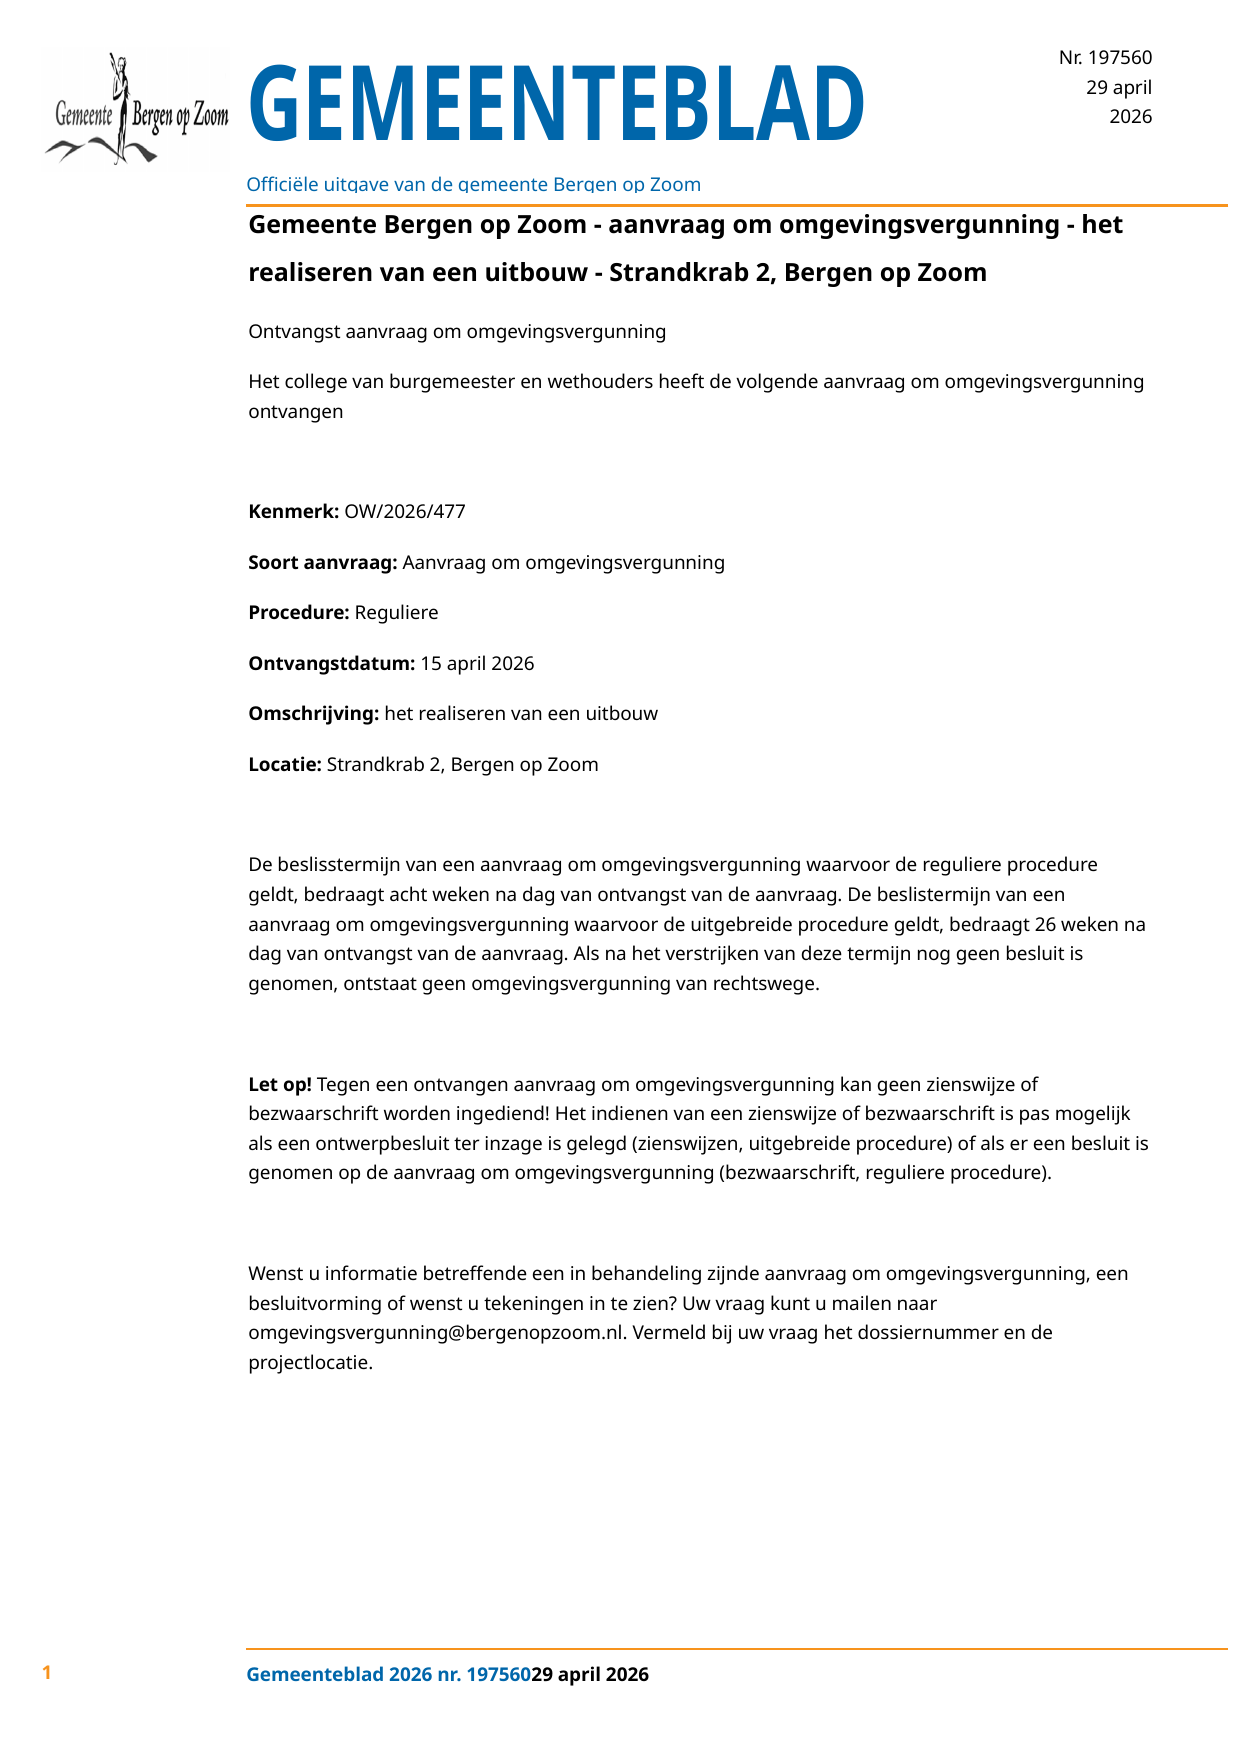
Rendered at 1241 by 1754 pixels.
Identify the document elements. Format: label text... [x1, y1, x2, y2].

text Ontvangstdatum: 15 april 2026 [248, 650, 1152, 676]
text Omschrijving: het realiseren van een uitbouw [248, 700, 1152, 726]
text Procedure: Reguliere [248, 599, 1152, 625]
text Het college van burgemeester en wethouders heeft de volgende aanvraag om omgevingsvergunning ontvangen [248, 368, 1152, 424]
text De beslisstermijn van een aanvraag om omgevingsvergunning waarvoor de reguliere procedure geldt, bedraagt acht weken na dag van ontvangst van de aanvraag. De beslistermijn van een aanvraag om omgevingsvergunning waarvoor de uitgebreide procedure geldt, bedraagt 26 weken na dag van ontvangst van de aanvraag. Als na het verstrijken van deze termijn nog geen besluit is genomen, ontstaat geen omgevingsvergunning van rechtswege. [248, 852, 1152, 996]
text Ontvangst aanvraag om omgevingsvergunning [248, 318, 1152, 344]
text Soort aanvraag: Aanvraag om omgevingsvergunning [248, 549, 1152, 575]
text Let op! Tegen een ontvangen aanvraag om omgevingsvergunning kan geen zienswijze of bezwaarschrift worden ingediend! Het indienen van een zienswijze of bezwaarschrift is pas mogelijk als een ontwerpbesluit ter inzage is gelegd (zienswijzen, uitgebreide procedure) of als er een besluit is genomen op de aanvraag om omgevingsvergunning (bezwaarschrift, reguliere procedure). [248, 1071, 1152, 1185]
text Locatie: Strandkrab 2, Bergen op Zoom [248, 751, 1152, 777]
text Wenst u informatie betreffende een in behandeling zijnde aanvraag om omgevingsvergunning, een besluitvorming of wenst u tekeningen in te zien? Uw vraag kunt u mailen naar omgevingsvergunning@bergenopzoom.nl. Vermeld bij uw vraag het dossiernummer en de projectlocatie. [248, 1260, 1152, 1375]
picture [41, 47, 231, 172]
text Kenmerk: OW/2026/477 [248, 499, 1152, 524]
text Gemeente Bergen op Zoom - aanvraag om omgevingsvergunning - het realiseren van een uitbouw - Strandkrab 2, Bergen op Zoom [248, 207, 1152, 288]
